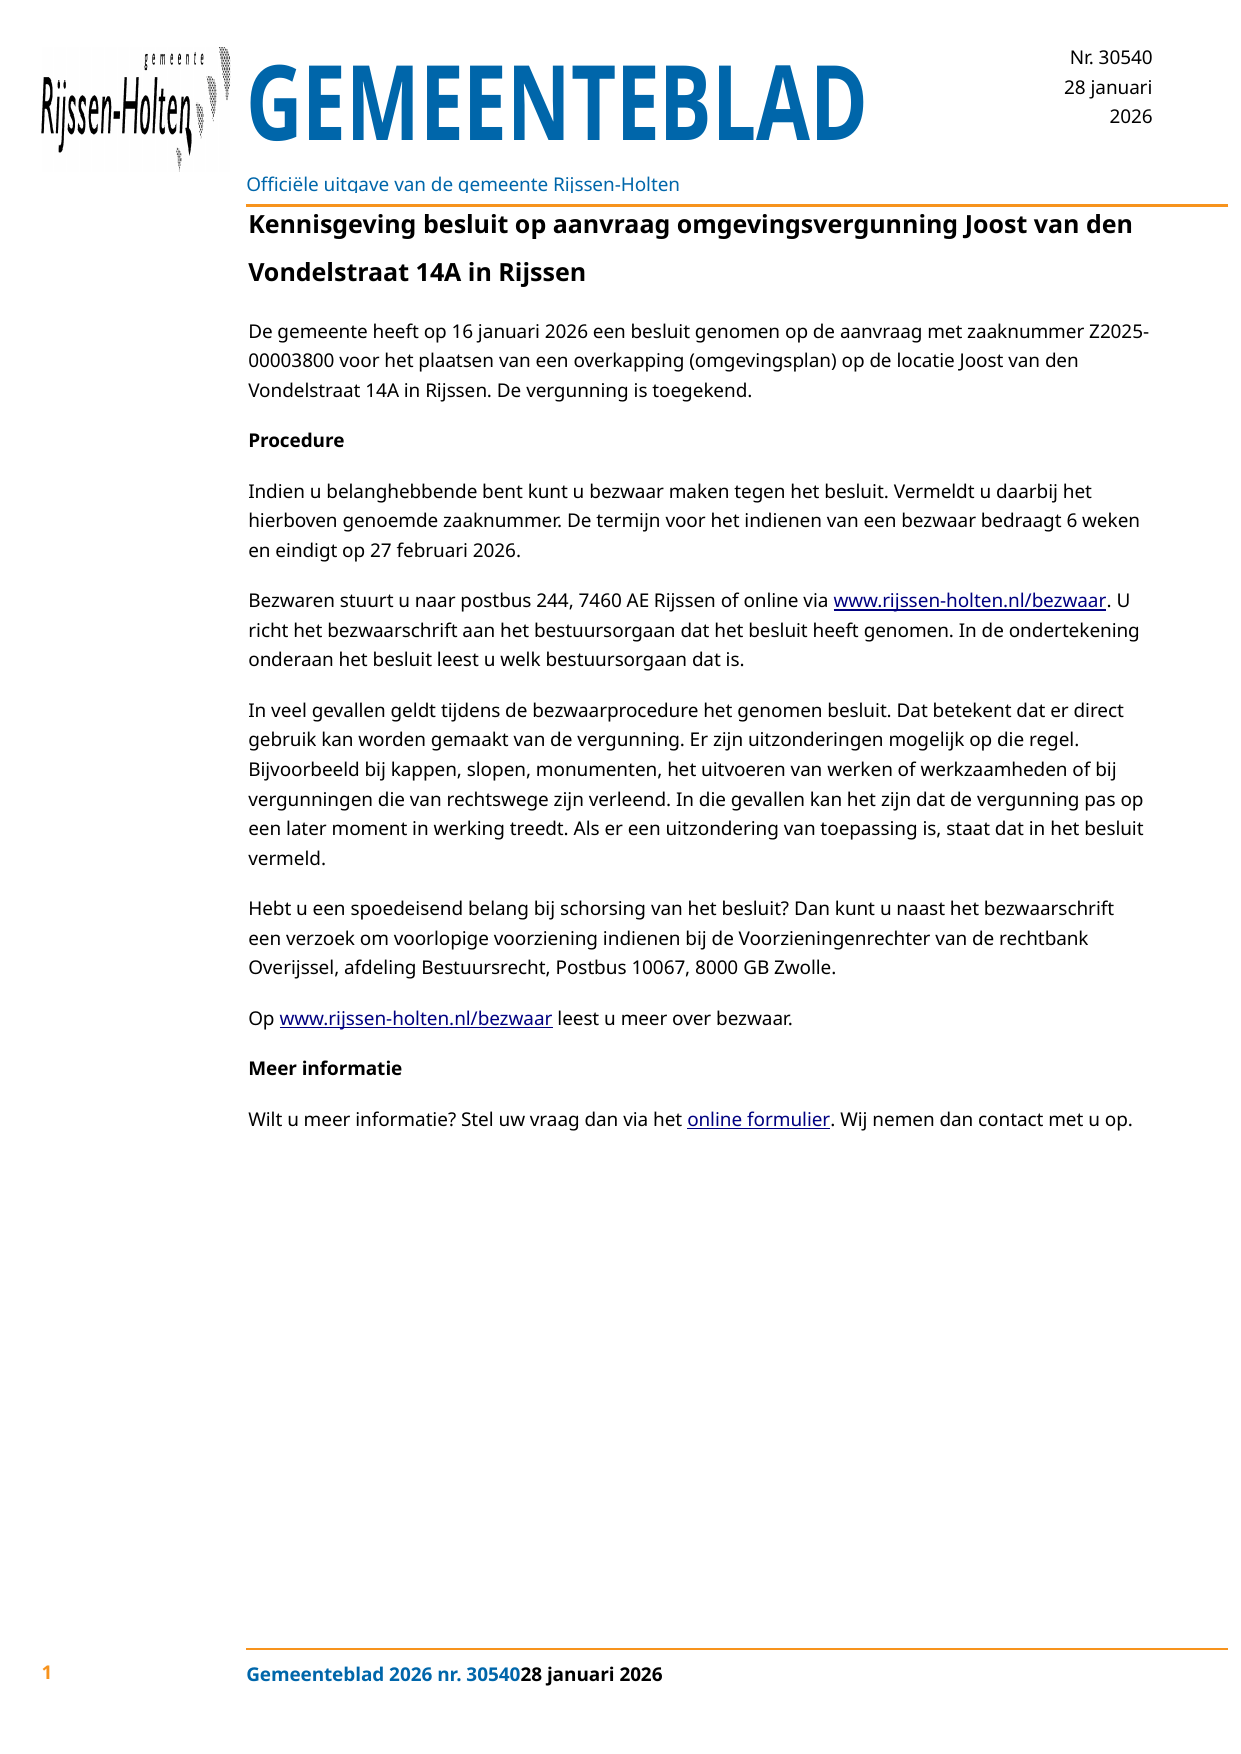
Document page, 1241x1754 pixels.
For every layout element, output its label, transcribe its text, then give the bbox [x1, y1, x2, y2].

text Bezwaren stuurt u naar postbus 244, 7460 AE Rijssen of online via www.rijssen-holten.nl/bezwaar. U richt het bezwaarschrift aan het bestuursorgaan dat het besluit heeft genomen. In de ondertekening onderaan het besluit leest u welk bestuursorgaan dat is. [248, 587, 1152, 672]
text Meer informatie [248, 1055, 1152, 1081]
text In veel gevallen geldt tijdens de bezwaarprocedure het genomen besluit. Dat betekent dat er direct gebruik kan worden gemaakt van de vergunning. Er zijn uitzonderingen mogelijk op die regel. Bijvoorbeeld bij kappen, slopen, monumenten, het uitvoeren van werken of werkzaamheden of bij vergunningen die van rechtswege zijn verleend. In die gevallen kan het zijn dat de vergunning pas op een later moment in werking treedt. Als er een uitzondering van toepassing is, staat dat in het besluit vermeld. [248, 697, 1152, 871]
text De gemeente heeft op 16 januari 2026 een besluit genomen op de aanvraag met zaaknummer Z2025-00003800 voor het plaatsen van een overkapping (omgevingsplan) op de locatie Joost van den Vondelstraat 14A in Rijssen. De vergunning is toegekend. [248, 318, 1152, 403]
picture [41, 47, 231, 172]
text Hebt u een spoedeisend belang bij schorsing van het besluit? Dan kunt u naast het bezwaarschrift een verzoek om voorlopige voorziening indienen bij de Voorzieningenrechter van de rechtbank Overijssel, afdeling Bestuursrecht, Postbus 10067, 8000 GB Zwolle. [248, 895, 1152, 980]
text Indien u belanghebbende bent kunt u bezwaar maken tegen het besluit. Vermeldt u daarbij het hierboven genoemde zaaknummer. De termijn voor het indienen van een bezwaar bedraagt 6 weken en eindigt op 27 februari 2026. [248, 478, 1152, 563]
text Wilt u meer informatie? Stel uw vraag dan via het online formulier. Wij nemen dan contact met u op. [248, 1106, 1152, 1132]
text Op www.rijssen-holten.nl/bezwaar leest u meer over bezwaar. [248, 1005, 1152, 1031]
text Procedure [248, 427, 1152, 453]
text Kennisgeving besluit op aanvraag omgevingsvergunning Joost van den Vondelstraat 14A in Rijssen [248, 207, 1152, 288]
